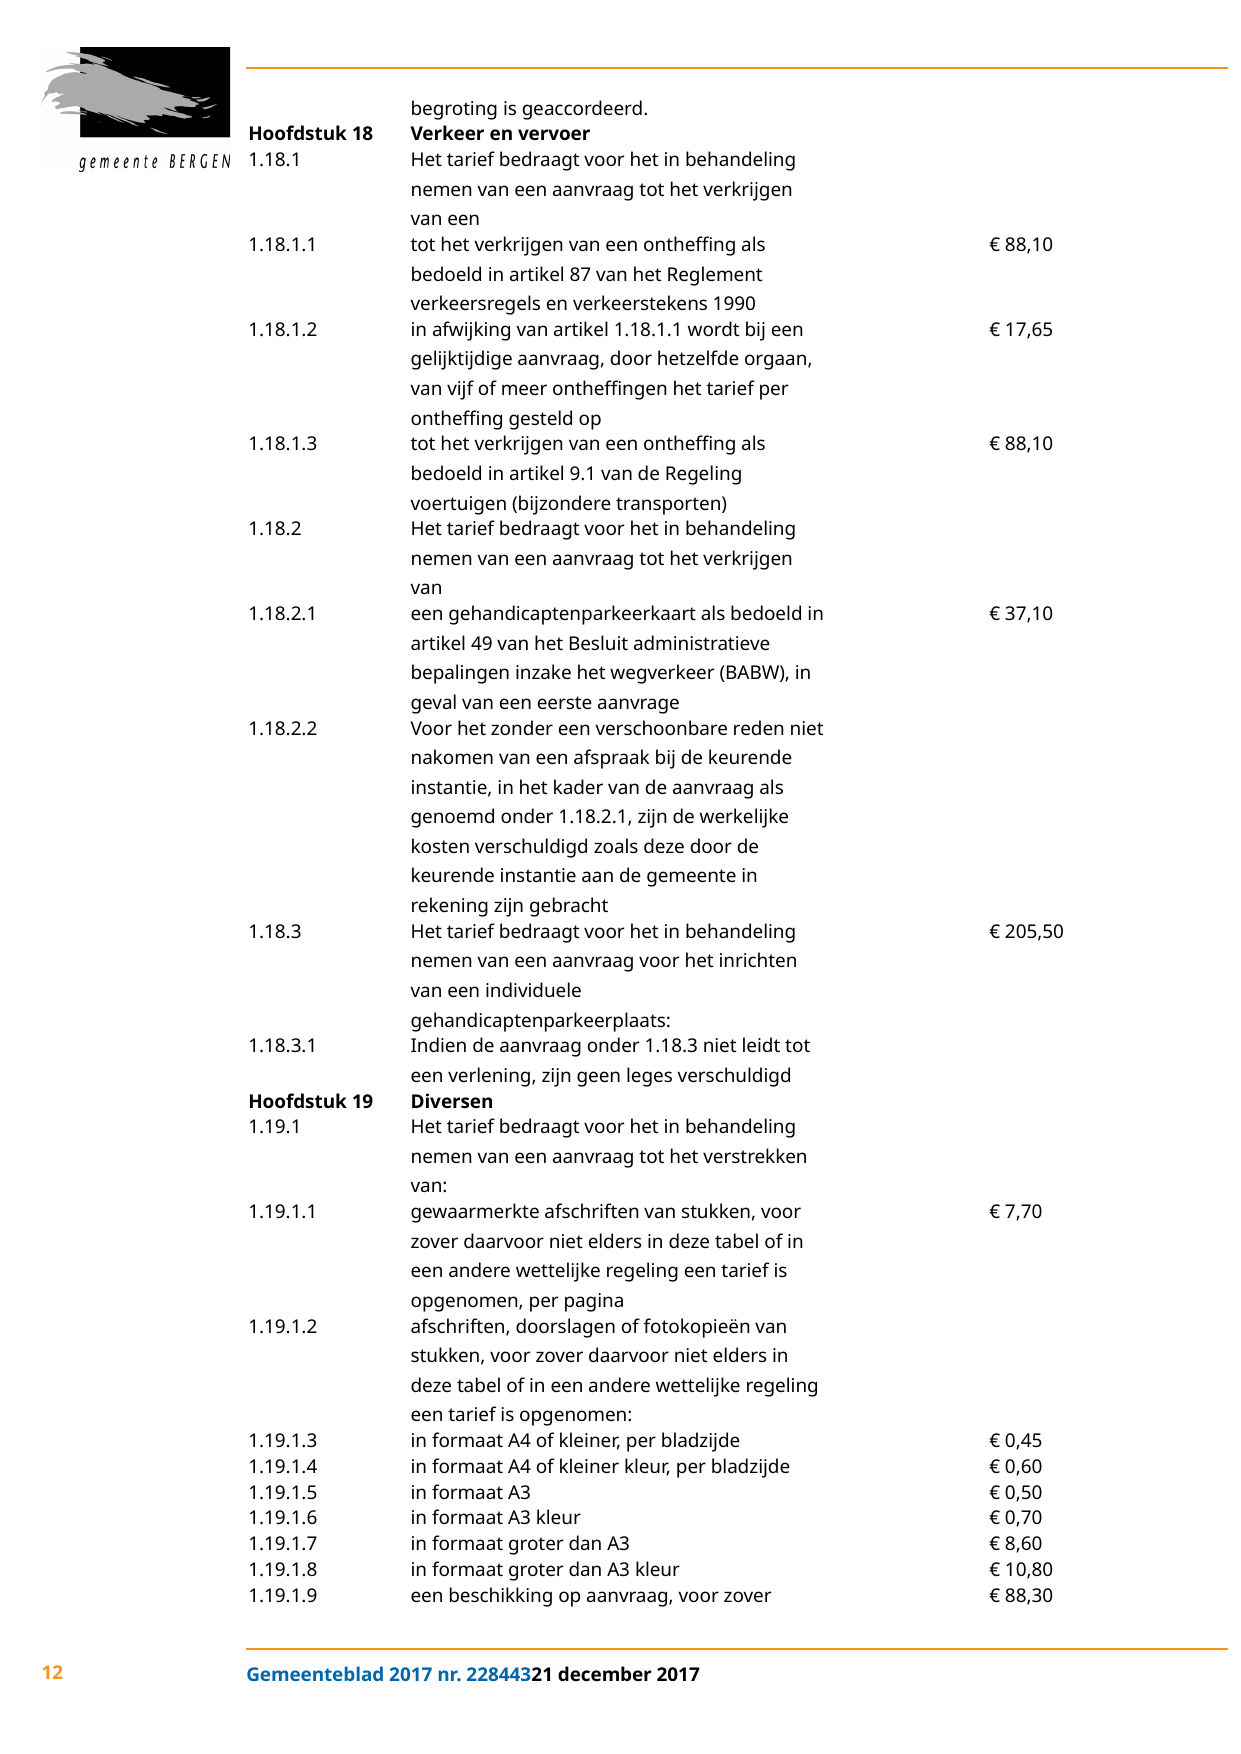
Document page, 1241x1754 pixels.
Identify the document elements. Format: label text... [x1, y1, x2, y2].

table_cell 1.18.1.1 [248, 231, 410, 316]
table_cell [827, 515, 989, 600]
table_cell [989, 1088, 1152, 1113]
table_cell in afwijking van artikel 1.18.1.1 wordt bij een gelijktijdige aanvraag, door hetzelfde orgaan, van vijf of meer ontheffingen het tarief per ontheffing gesteld op [410, 316, 827, 431]
table_cell Het tarief bedraagt voor het in behandeling nemen van een aanvraag tot het verkrijgen van een [410, 146, 827, 231]
table_cell 1.18.3 [248, 918, 410, 1032]
table_cell € 10,80 [989, 1556, 1152, 1582]
table_cell Hoofdstuk 19 [248, 1088, 410, 1113]
table_cell Indien de aanvraag onder 1.18.3 niet leidt tot een verlening, zijn geen leges verschuldigd [410, 1033, 827, 1088]
table_cell [989, 146, 1152, 231]
table_cell Diversen [410, 1088, 827, 1113]
table_cell € 0,45 [989, 1428, 1152, 1453]
table_cell 1.19.1.4 [248, 1453, 410, 1479]
table_cell € 88,30 [989, 1582, 1152, 1607]
table_cell € 88,10 [989, 231, 1152, 316]
table_cell 1.19.1.1 [248, 1199, 410, 1313]
table_cell gewaarmerkte afschriften van stukken, voor zover daarvoor niet elders in deze tabel of in een andere wettelijke regeling een tarief is opgenomen, per pagina [410, 1199, 827, 1313]
table_cell 1.18.1.2 [248, 316, 410, 431]
table_cell begroting is geaccordeerd. [410, 95, 827, 121]
table_cell [989, 1114, 1152, 1198]
table_cell [827, 918, 989, 1032]
table_cell afschriften, doorslagen of fotokopieën van stukken, voor zover daarvoor niet elders in deze tabel of in een andere wettelijke regeling een tarief is opgenomen: [410, 1313, 827, 1427]
table_cell [827, 95, 989, 121]
table_cell in formaat groter dan A3 [410, 1530, 827, 1556]
table_cell Het tarief bedraagt voor het in behandeling nemen van een aanvraag tot het verkrijgen van [410, 515, 827, 600]
table_cell [989, 1313, 1152, 1427]
table_cell [827, 715, 989, 918]
table_cell in formaat A3 kleur [410, 1505, 827, 1530]
table_cell [827, 1088, 989, 1113]
table_cell € 7,70 [989, 1199, 1152, 1313]
table_cell in formaat A3 [410, 1479, 827, 1504]
table_cell [827, 121, 989, 146]
table_cell [827, 1199, 989, 1313]
table_cell 1.19.1.2 [248, 1313, 410, 1427]
table_cell [827, 1582, 989, 1607]
table_cell Het tarief bedraagt voor het in behandeling nemen van een aanvraag tot het verstrekken van: [410, 1114, 827, 1198]
table_cell [827, 146, 989, 231]
table_cell [989, 515, 1152, 600]
table_cell [827, 1530, 989, 1556]
table_cell een gehandicaptenparkeerkaart als bedoeld in artikel 49 van het Besluit administratieve bepalingen inzake het wegverkeer (BABW), in geval van een eerste aanvrage [410, 600, 827, 715]
table_cell in formaat A4 of kleiner kleur, per bladzijde [410, 1453, 827, 1479]
table_cell [827, 1033, 989, 1088]
table_cell [827, 1556, 989, 1582]
table_cell 1.18.3.1 [248, 1033, 410, 1088]
table_cell tot het verkrijgen van een ontheffing als bedoeld in artikel 9.1 van de Regeling voertuigen (bijzondere transporten) [410, 431, 827, 515]
table_cell Verkeer en vervoer [410, 121, 827, 146]
table_cell [827, 1114, 989, 1198]
table_cell in formaat A4 of kleiner, per bladzijde [410, 1428, 827, 1453]
table_cell [989, 95, 1152, 121]
table_cell 1.19.1.5 [248, 1479, 410, 1504]
table_cell [827, 431, 989, 515]
table_cell Het tarief bedraagt voor het in behandeling nemen van een aanvraag voor het inrichten van een individuele gehandicaptenparkeerplaats: [410, 918, 827, 1032]
table_cell € 0,50 [989, 1479, 1152, 1504]
table_cell 1.19.1.7 [248, 1530, 410, 1556]
table_cell € 0,60 [989, 1453, 1152, 1479]
table_cell Hoofdstuk 18 [248, 121, 410, 146]
table_cell tot het verkrijgen van een ontheffing als bedoeld in artikel 87 van het Reglement verkeersregels en verkeerstekens 1990 [410, 231, 827, 316]
table_cell in formaat groter dan A3 kleur [410, 1556, 827, 1582]
table_cell € 0,70 [989, 1505, 1152, 1530]
table_cell 1.18.2 [248, 515, 410, 600]
table_cell [827, 1428, 989, 1453]
table_cell 1.19.1.9 [248, 1582, 410, 1607]
table_cell 1.19.1.6 [248, 1505, 410, 1530]
table_cell 1.19.1 [248, 1114, 410, 1198]
table_cell [827, 1313, 989, 1427]
table_cell € 17,65 [989, 316, 1152, 431]
table_cell [248, 95, 410, 121]
table_cell 1.18.1.3 [248, 431, 410, 515]
table_cell 1.18.2.1 [248, 600, 410, 715]
table_cell € 8,60 [989, 1530, 1152, 1556]
picture [41, 47, 231, 172]
table_cell een beschikking op aanvraag, voor zover [410, 1582, 827, 1607]
table_cell € 88,10 [989, 431, 1152, 515]
table_cell Voor het zonder een verschoonbare reden niet nakomen van een afspraak bij de keurende instantie, in het kader van de aanvraag als genoemd onder 1.18.2.1, zijn de werkelijke kosten verschuldigd zoals deze door de keurende instantie aan de gemeente in rekening zijn gebracht [410, 715, 827, 918]
table_cell [989, 715, 1152, 918]
table_cell [827, 231, 989, 316]
table_cell 1.19.1.8 [248, 1556, 410, 1582]
table_cell [827, 1479, 989, 1504]
table_cell [989, 1033, 1152, 1088]
table_cell 1.18.2.2 [248, 715, 410, 918]
table_cell [827, 1505, 989, 1530]
table_cell 1.19.1.3 [248, 1428, 410, 1453]
table_cell € 205,50 [989, 918, 1152, 1032]
table_cell [827, 600, 989, 715]
table_cell [827, 1453, 989, 1479]
table_cell [827, 316, 989, 431]
table_cell € 37,10 [989, 600, 1152, 715]
table_cell 1.18.1 [248, 146, 410, 231]
table_cell [989, 121, 1152, 146]
